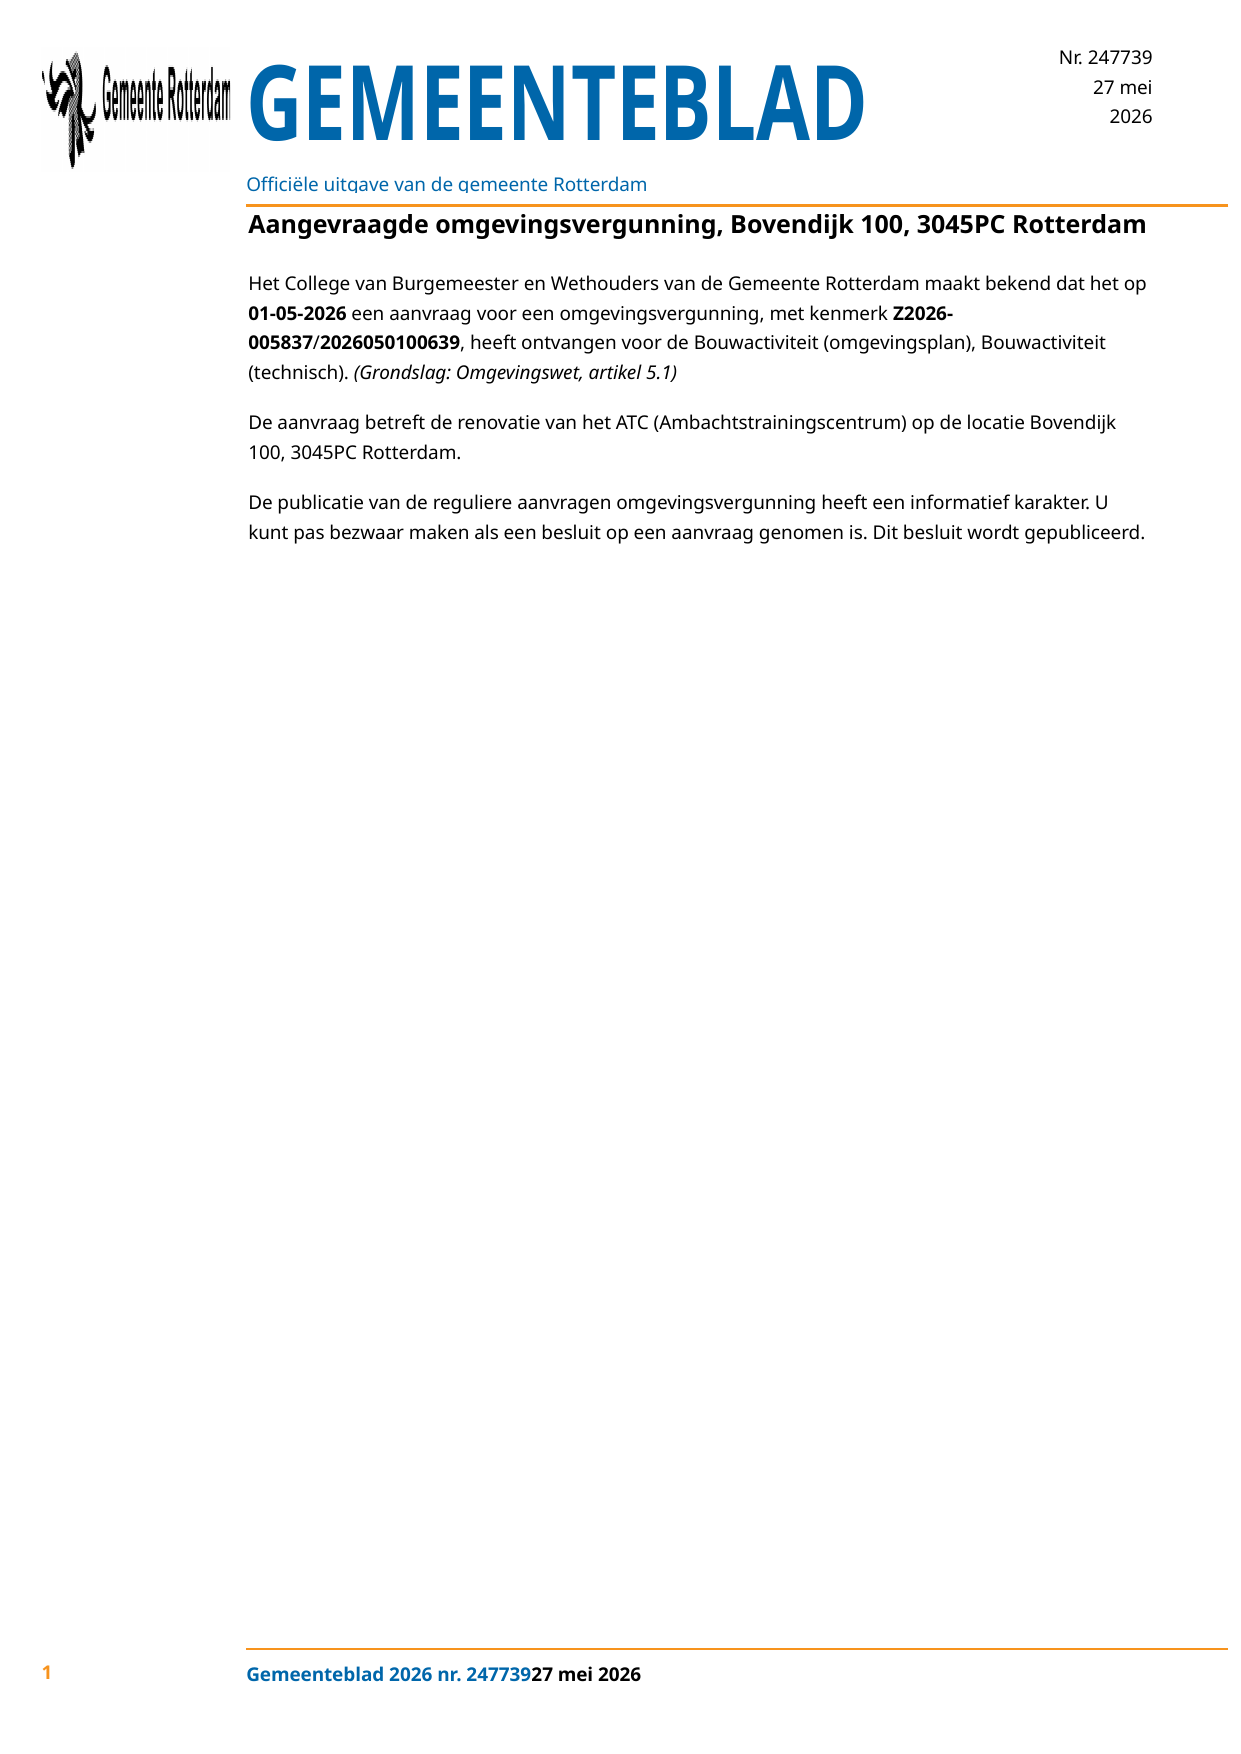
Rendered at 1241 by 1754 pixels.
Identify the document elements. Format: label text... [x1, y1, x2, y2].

text Het College van Burgemeester en Wethouders van de Gemeente Rotterdam maakt bekend dat het op 01-05-2026 een aanvraag voor een omgevingsvergunning, met kenmerk Z2026-005837/2026050100639, heeft ontvangen voor de Bouwactiviteit (omgevingsplan), Bouwactiviteit (technisch). (Grondslag: Omgevingswet, artikel 5.1) [248, 270, 1152, 385]
text De publicatie van de reguliere aanvragen omgevingsvergunning heeft een informatief karakter. U kunt pas bezwaar maken als een besluit op een aanvraag genomen is. Dit besluit wordt gepubliceerd. [248, 489, 1152, 545]
text Aangevraagde omgevingsvergunning, Bovendijk 100, 3045PC Rotterdam [248, 207, 1152, 241]
picture [41, 47, 231, 172]
text De aanvraag betreft de renovatie van het ATC (Ambachtstrainingscentrum) op de locatie Bovendijk 100, 3045PC Rotterdam. [248, 409, 1152, 465]
